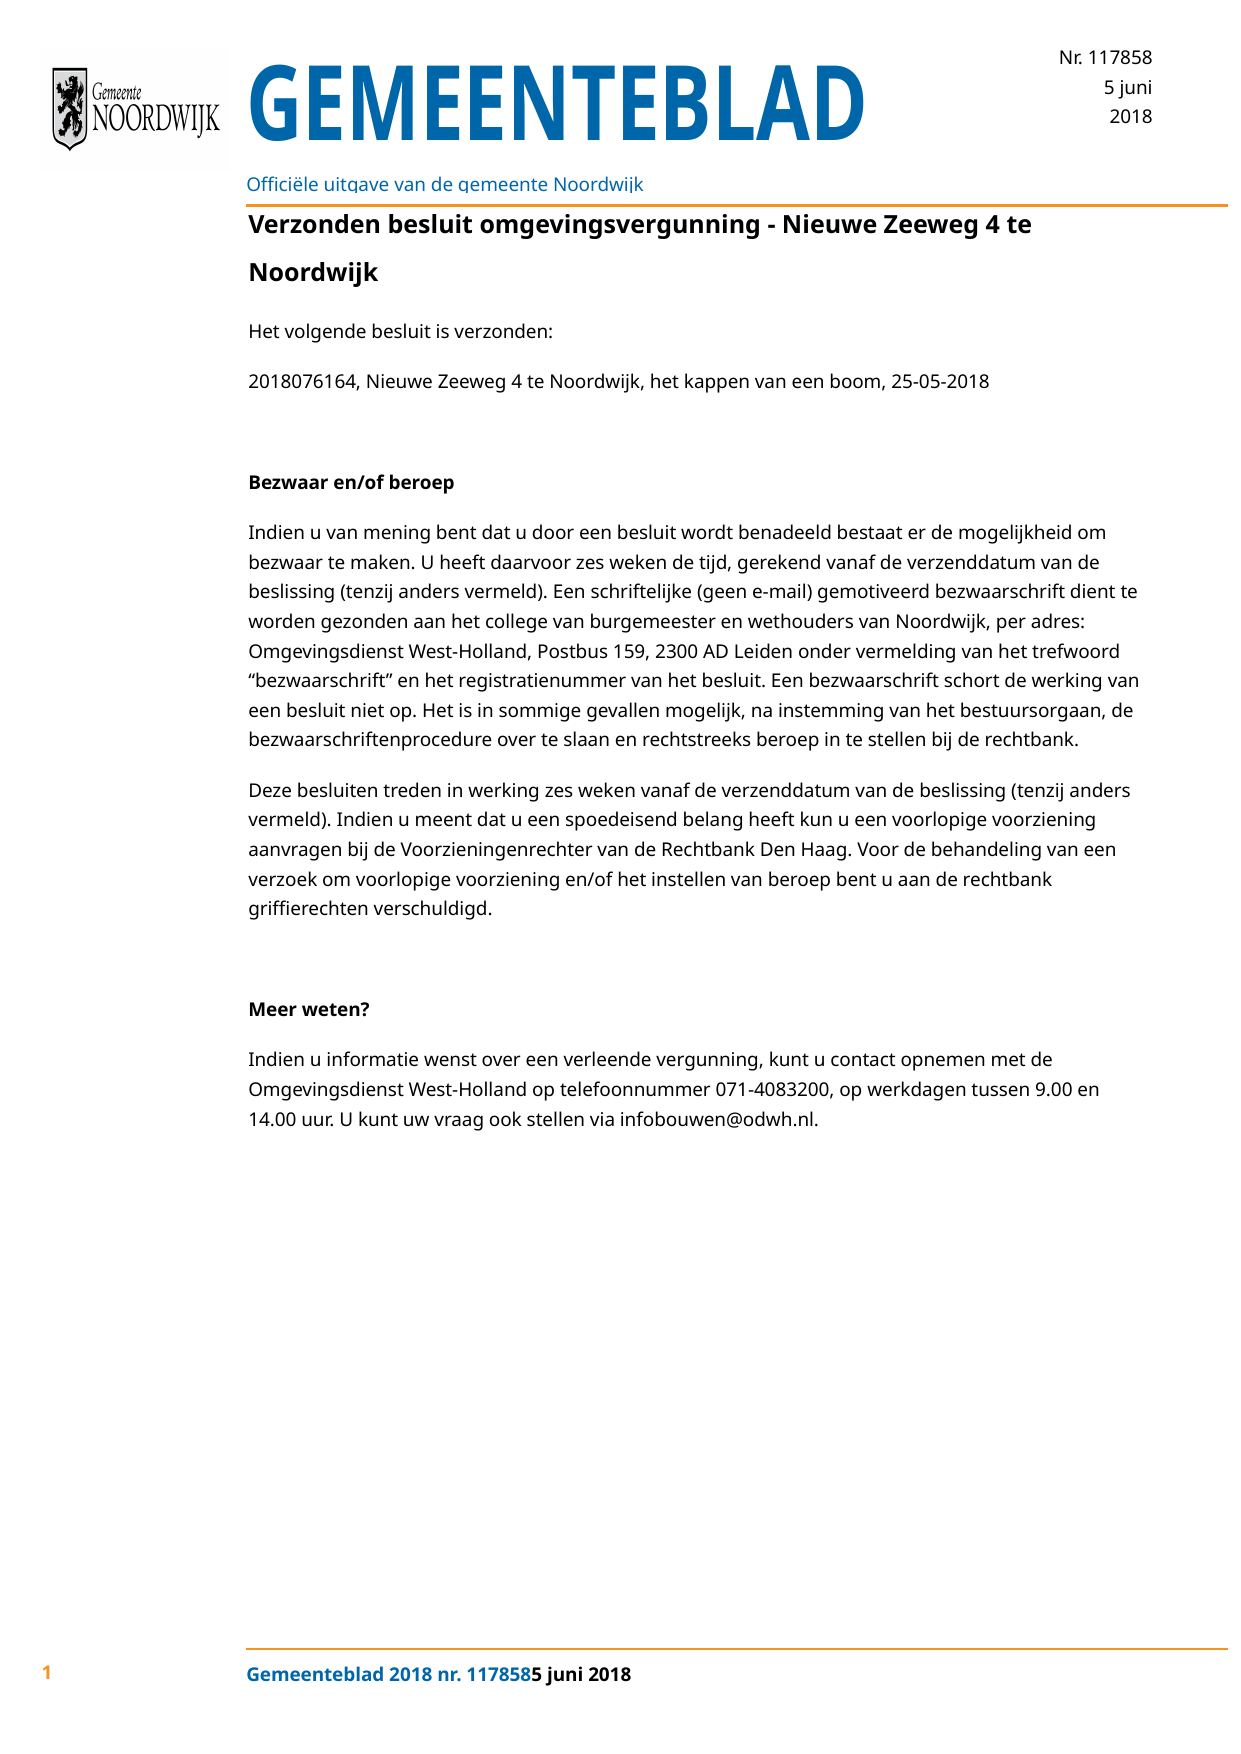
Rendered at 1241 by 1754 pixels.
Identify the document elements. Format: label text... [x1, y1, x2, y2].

text Meer weten? [248, 996, 1152, 1022]
text Indien u informatie wenst over een verleende vergunning, kunt u contact opnemen met de Omgevingsdienst West-Holland op telefoonnummer 071-4083200, op werkdagen tussen 9.00 en 14.00 uur. U kunt uw vraag ook stellen via infobouwen@odwh.nl. [248, 1047, 1152, 1132]
text 2018076164, Nieuwe Zeeweg 4 te Noordwijk, het kappen van een boom, 25-05-2018 [248, 368, 1152, 394]
text Verzonden besluit omgevingsvergunning - Nieuwe Zeeweg 4 te Noordwijk [248, 207, 1152, 288]
text Deze besluiten treden in werking zes weken vanaf de verzenddatum van de beslissing (tenzij anders vermeld). Indien u meent dat u een spoedeisend belang heeft kun u een voorlopige voorziening aanvragen bij de Voorzieningenrechter van de Rechtbank Den Haag. Voor de behandeling van een verzoek om voorlopige voorziening en/of het instellen van beroep bent u aan de rechtbank griffierechten verschuldigd. [248, 777, 1152, 921]
picture [41, 47, 231, 172]
text Indien u van mening bent dat u door een besluit wordt benadeeld bestaat er de mogelijkheid om bezwaar te maken. U heeft daarvoor zes weken de tijd, gerekend vanaf de verzenddatum van de beslissing (tenzij anders vermeld). Een schriftelijke (geen e-mail) gemotiveerd bezwaarschrift dient te worden gezonden aan het college van burgemeester en wethouders van Noordwijk, per adres: Omgevingsdienst West-Holland, Postbus 159, 2300 AD Leiden onder vermelding van het trefwoord “bezwaarschrift” en het registratienummer van het besluit. Een bezwaarschrift schort de werking van een besluit niet op. Het is in sommige gevallen mogelijk, na instemming van het bestuursorgaan, de bezwaarschriftenprocedure over te slaan en rechtstreeks beroep in te stellen bij de rechtbank. [248, 519, 1152, 752]
text Het volgende besluit is verzonden: [248, 318, 1152, 344]
text Bezwaar en/of beroep [248, 469, 1152, 495]
